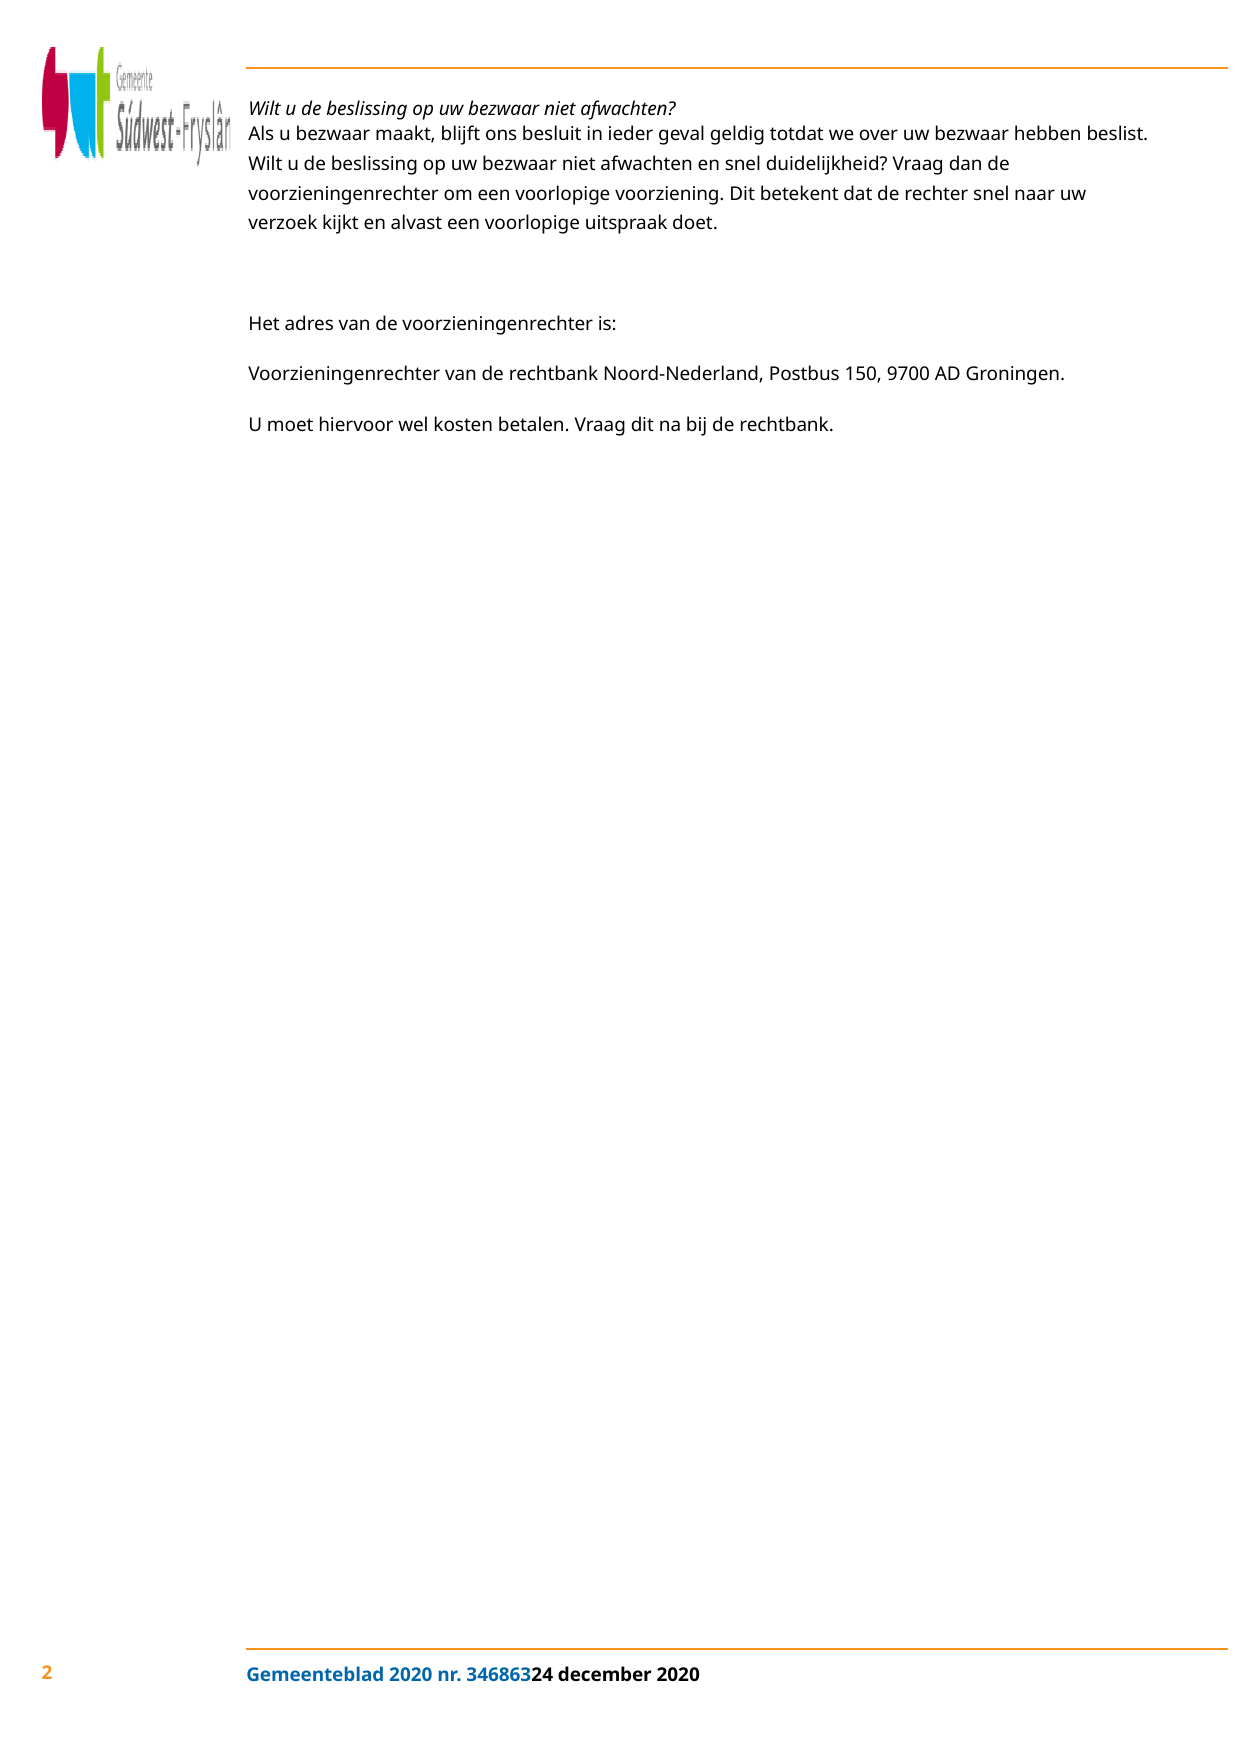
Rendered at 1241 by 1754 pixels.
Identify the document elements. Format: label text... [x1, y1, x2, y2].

text Wilt u de beslissing op uw bezwaar niet afwachten? [248, 95, 1152, 121]
picture [41, 47, 231, 172]
text Voorzieningenrechter van de rechtbank Noord-Nederland, Postbus 150, 9700 AD Groningen. [248, 361, 1152, 386]
text U moet hiervoor wel kosten betalen. Vraag dit na bij de rechtbank. [248, 411, 1152, 437]
text Als u bezwaar maakt, blijft ons besluit in ieder geval geldig totdat we over uw bezwaar hebben beslist. Wilt u de beslissing op uw bezwaar niet afwachten en snel duidelijkheid? Vraag dan de voorzieningenrechter om een voorlopige voorziening. Dit betekent dat de rechter snel naar uw verzoek kijkt en alvast een voorlopige uitspraak doet. [248, 121, 1152, 235]
text Het adres van de voorzieningenrechter is: [248, 310, 1152, 336]
